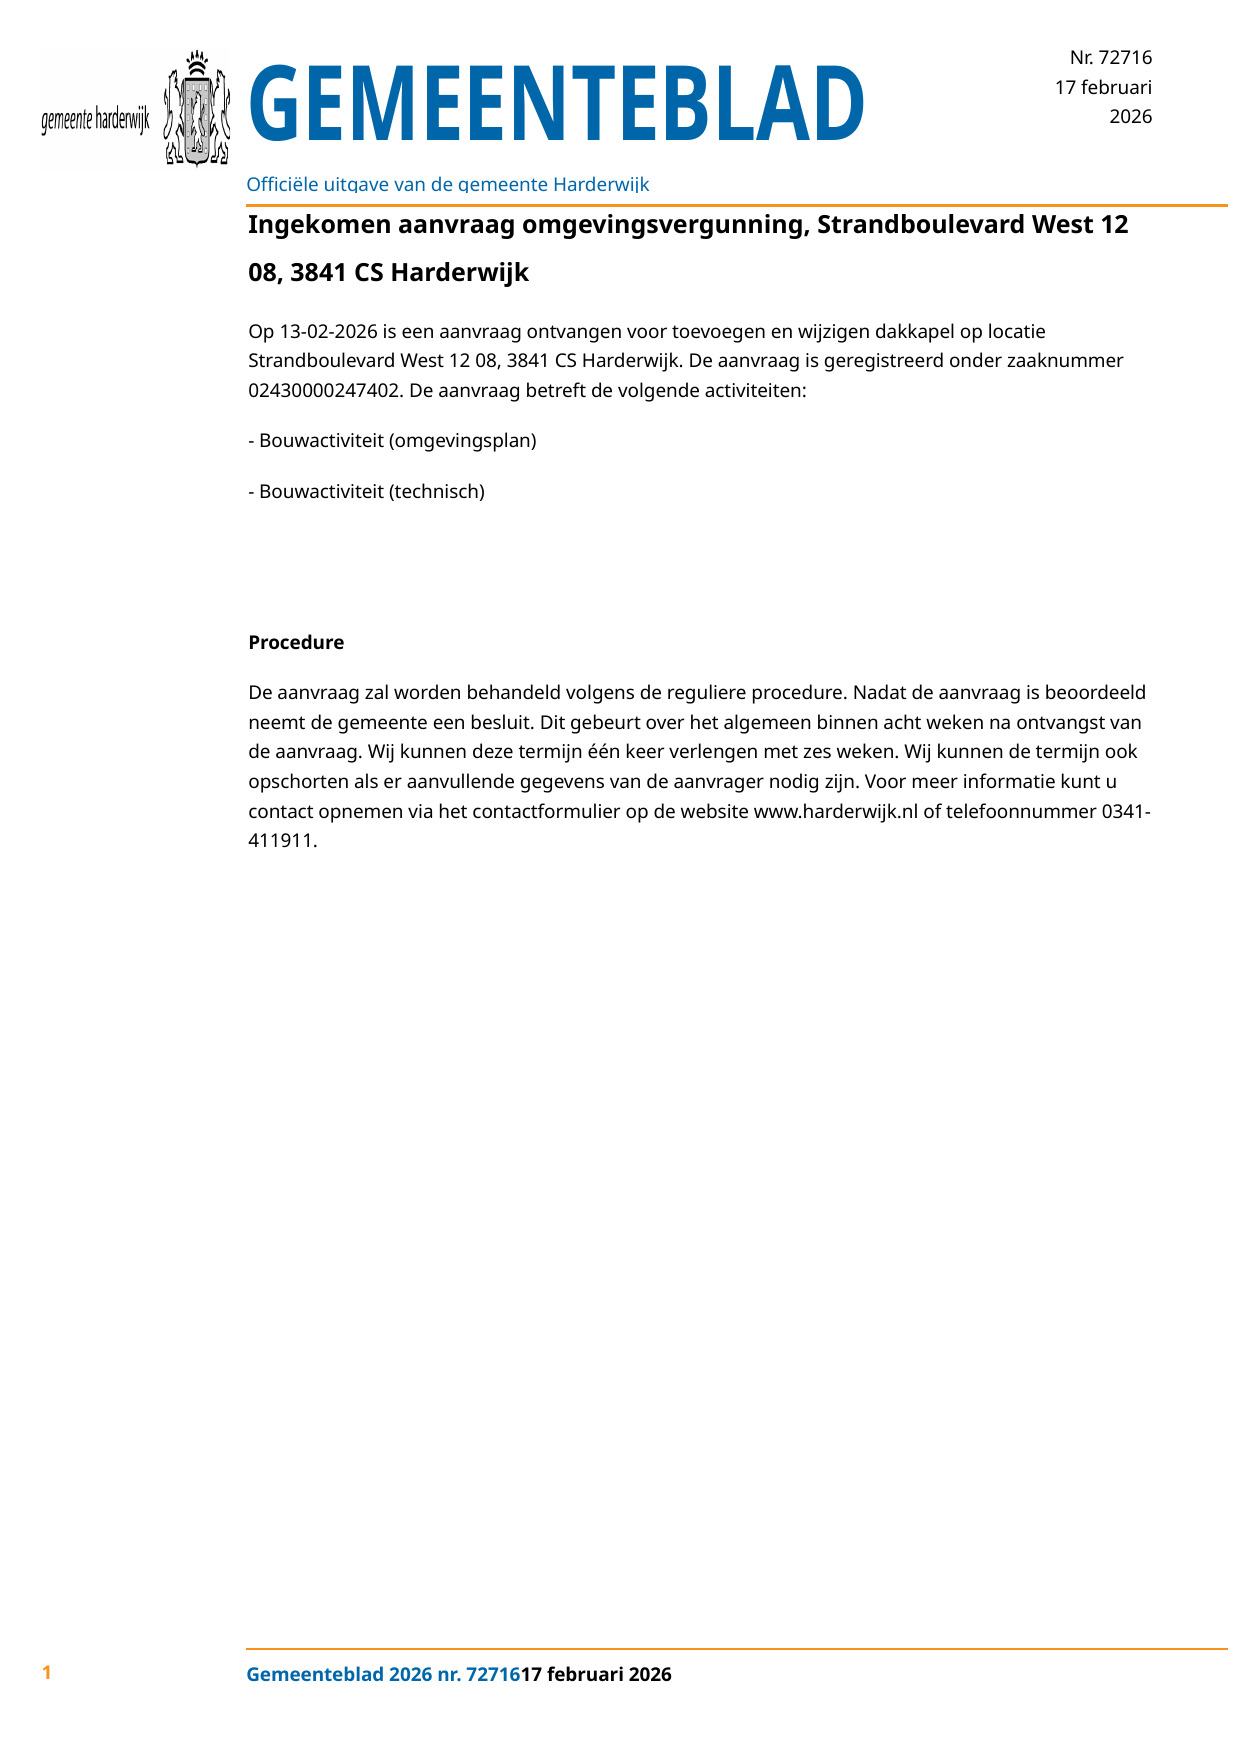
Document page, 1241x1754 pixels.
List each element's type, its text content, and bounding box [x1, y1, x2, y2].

text De aanvraag zal worden behandeld volgens de reguliere procedure. Nadat de aanvraag is beoordeeld neemt de gemeente een besluit. Dit gebeurt over het algemeen binnen acht weken na ontvangst van de aanvraag. Wij kunnen deze termijn één keer verlengen met zes weken. Wij kunnen de termijn ook opschorten als er aanvullende gegevens van de aanvrager nodig zijn. Voor meer informatie kunt u contact opnemen via het contactformulier op de website www.harderwijk.nl of telefoonnummer 0341-411911. [248, 679, 1152, 853]
text Ingekomen aanvraag omgevingsvergunning, Strandboulevard West 12 08, 3841 CS Harderwijk [248, 207, 1152, 288]
text Procedure [248, 629, 1152, 655]
picture [41, 47, 231, 172]
text Op 13-02-2026 is een aanvraag ontvangen voor toevoegen en wijzigen dakkapel op locatie Strandboulevard West 12 08, 3841 CS Harderwijk. De aanvraag is geregistreerd onder zaaknummer 02430000247402. De aanvraag betreft de volgende activiteiten: [248, 318, 1152, 403]
text - Bouwactiviteit (technisch) [248, 478, 1152, 504]
text - Bouwactiviteit (omgevingsplan) [248, 427, 1152, 453]
